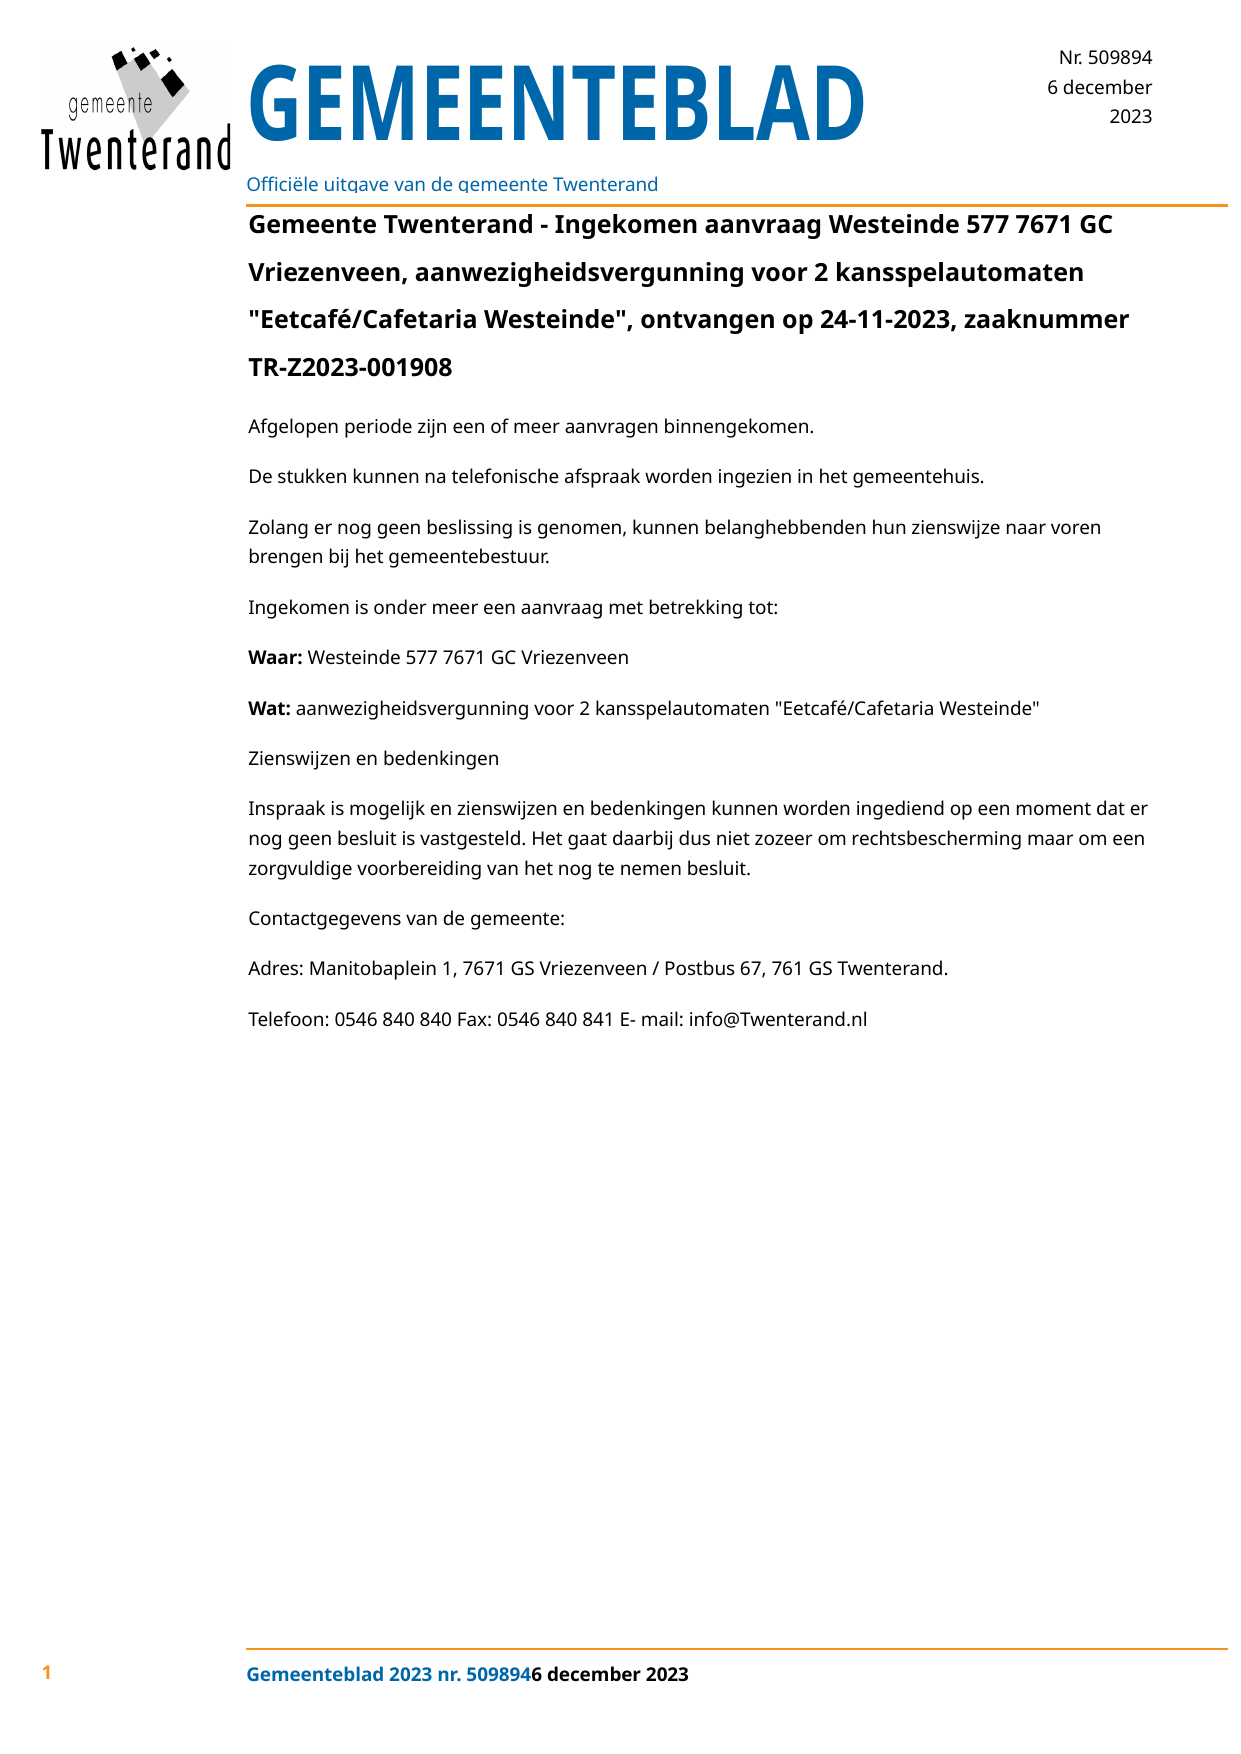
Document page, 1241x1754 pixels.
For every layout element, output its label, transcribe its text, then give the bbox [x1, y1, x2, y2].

text Telefoon: 0546 840 840 Fax: 0546 840 841 E- mail: info@Twenterand.nl [248, 1006, 1152, 1032]
picture [41, 47, 231, 172]
text Contactgegevens van de gemeente: [248, 905, 1152, 931]
text Zienswijzen en bedenkingen [248, 745, 1152, 771]
text Afgelopen periode zijn een of meer aanvragen binnengekomen. [248, 413, 1152, 439]
text De stukken kunnen na telefonische afspraak worden ingezien in het gemeentehuis. [248, 463, 1152, 489]
text Waar: Westeinde 577 7671 GC Vriezenveen [248, 644, 1152, 670]
text Ingekomen is onder meer een aanvraag met betrekking tot: [248, 594, 1152, 620]
text Adres: Manitobaplein 1, 7671 GS Vriezenveen / Postbus 67, 761 GS Twenterand. [248, 956, 1152, 981]
text Gemeente Twenterand - Ingekomen aanvraag Westeinde 577 7671 GC Vriezenveen, aanwezigheidsvergunning voor 2 kansspelautomaten "Eetcafé/Cafetaria Westeinde", ontvangen op 24-11-2023, zaaknummer TR-Z2023-001908 [248, 207, 1152, 384]
text Inspraak is mogelijk en zienswijzen en bedenkingen kunnen worden ingediend op een moment dat er nog geen besluit is vastgesteld. Het gaat daarbij dus niet zozeer om rechtsbescherming maar om een zorgvuldige voorbereiding van het nog te nemen besluit. [248, 796, 1152, 881]
text Wat: aanwezigheidsvergunning voor 2 kansspelautomaten "Eetcafé/Cafetaria Westeinde" [248, 695, 1152, 721]
text Zolang er nog geen beslissing is genomen, kunnen belanghebbenden hun zienswijze naar voren brengen bij het gemeentebestuur. [248, 514, 1152, 569]
